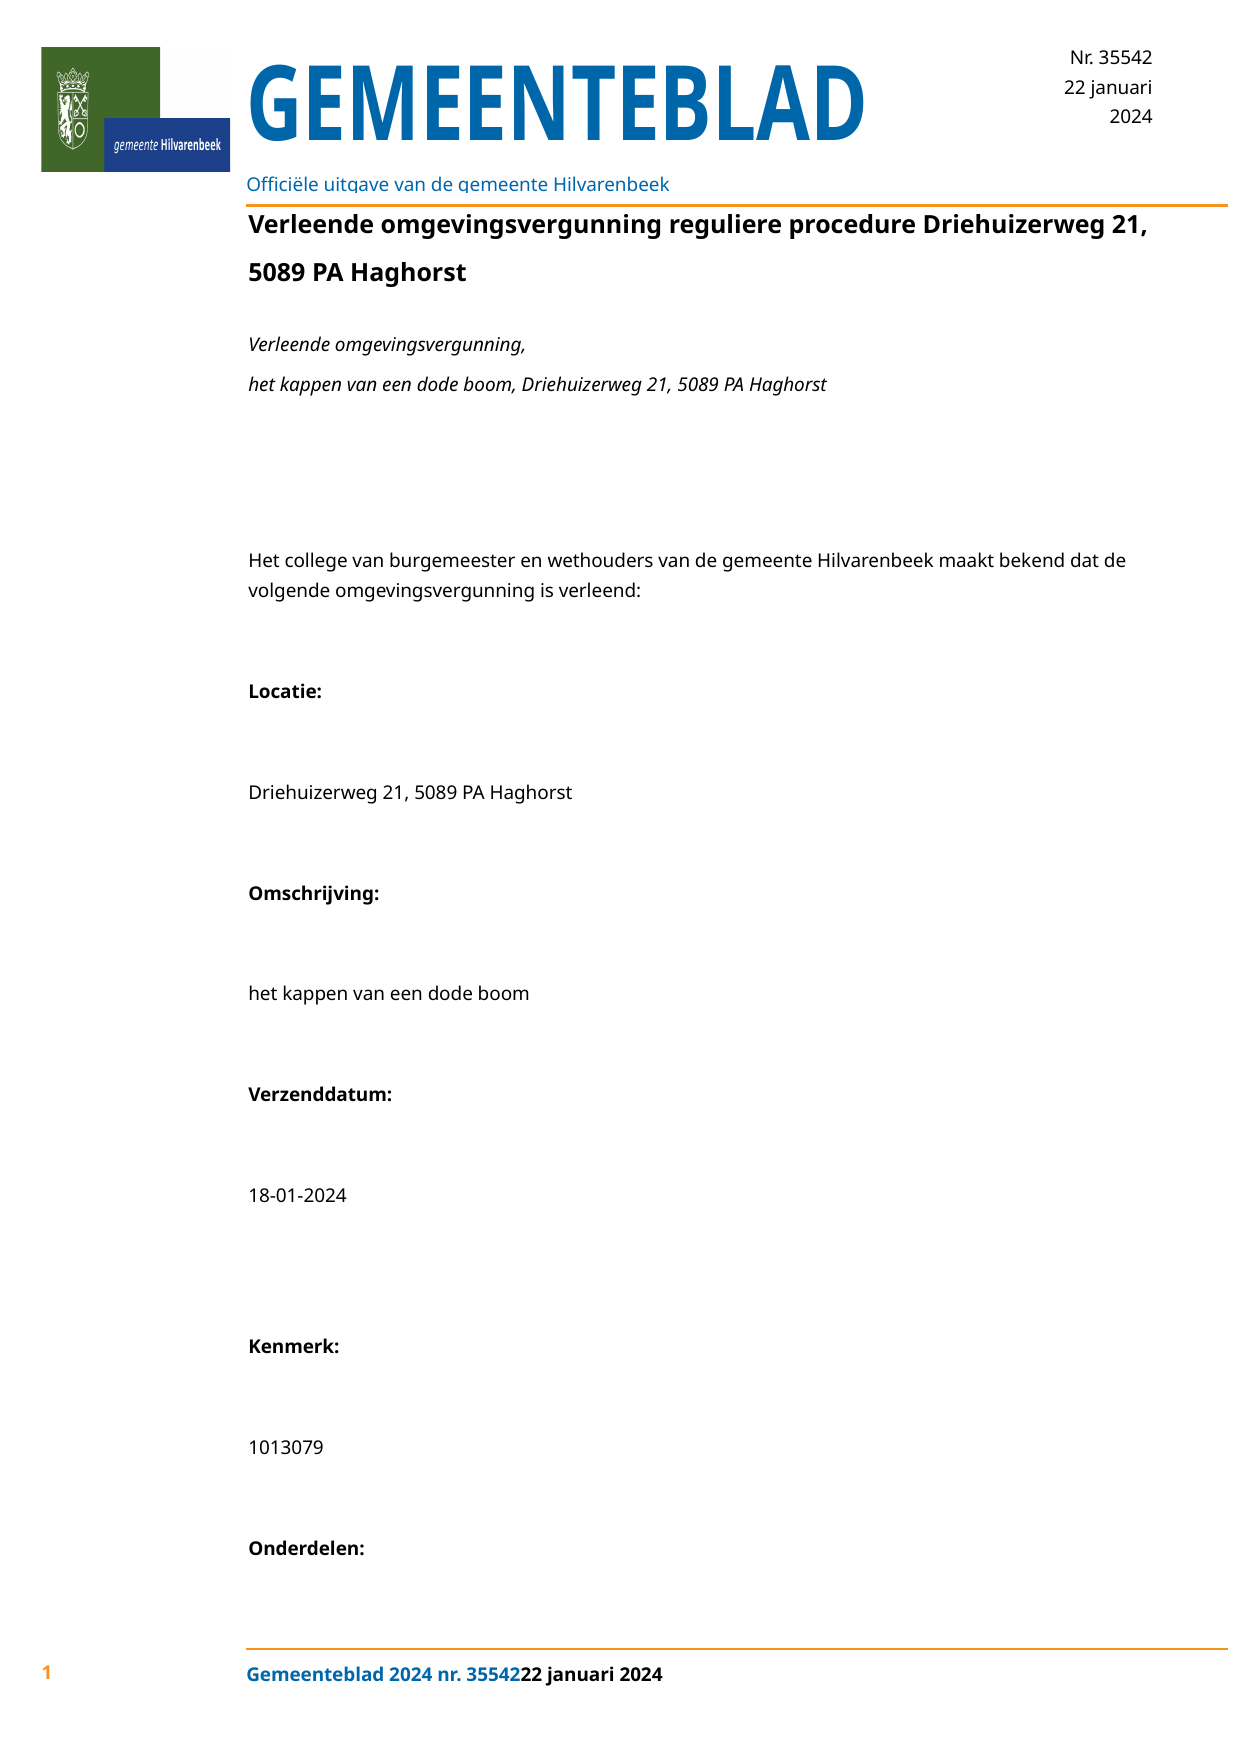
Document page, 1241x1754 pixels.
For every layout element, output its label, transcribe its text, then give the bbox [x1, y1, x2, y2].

text Kenmerk: [248, 1333, 1152, 1359]
text Verzenddatum: [248, 1081, 1152, 1107]
text het kappen van een dode boom [248, 981, 1152, 1006]
text Verleende omgevingsvergunning reguliere procedure Driehuizerweg 21, 5089 PA Haghorst [248, 207, 1152, 288]
text Locatie: [248, 678, 1152, 704]
text het kappen van een dode boom, Driehuizerweg 21, 5089 PA Haghorst [248, 371, 1152, 396]
text Het college van burgemeester en wethouders van de gemeente Hilvarenbeek maakt bekend dat de volgende omgevingsvergunning is verleend: [248, 548, 1152, 603]
picture [41, 47, 231, 172]
text Driehuizerweg 21, 5089 PA Haghorst [248, 779, 1152, 805]
text Omschrijving: [248, 880, 1152, 906]
text Onderdelen: [248, 1535, 1152, 1561]
text 1013079 [248, 1434, 1152, 1460]
text 18-01-2024 [248, 1182, 1152, 1208]
text Verleende omgevingsvergunning, [248, 331, 1152, 357]
